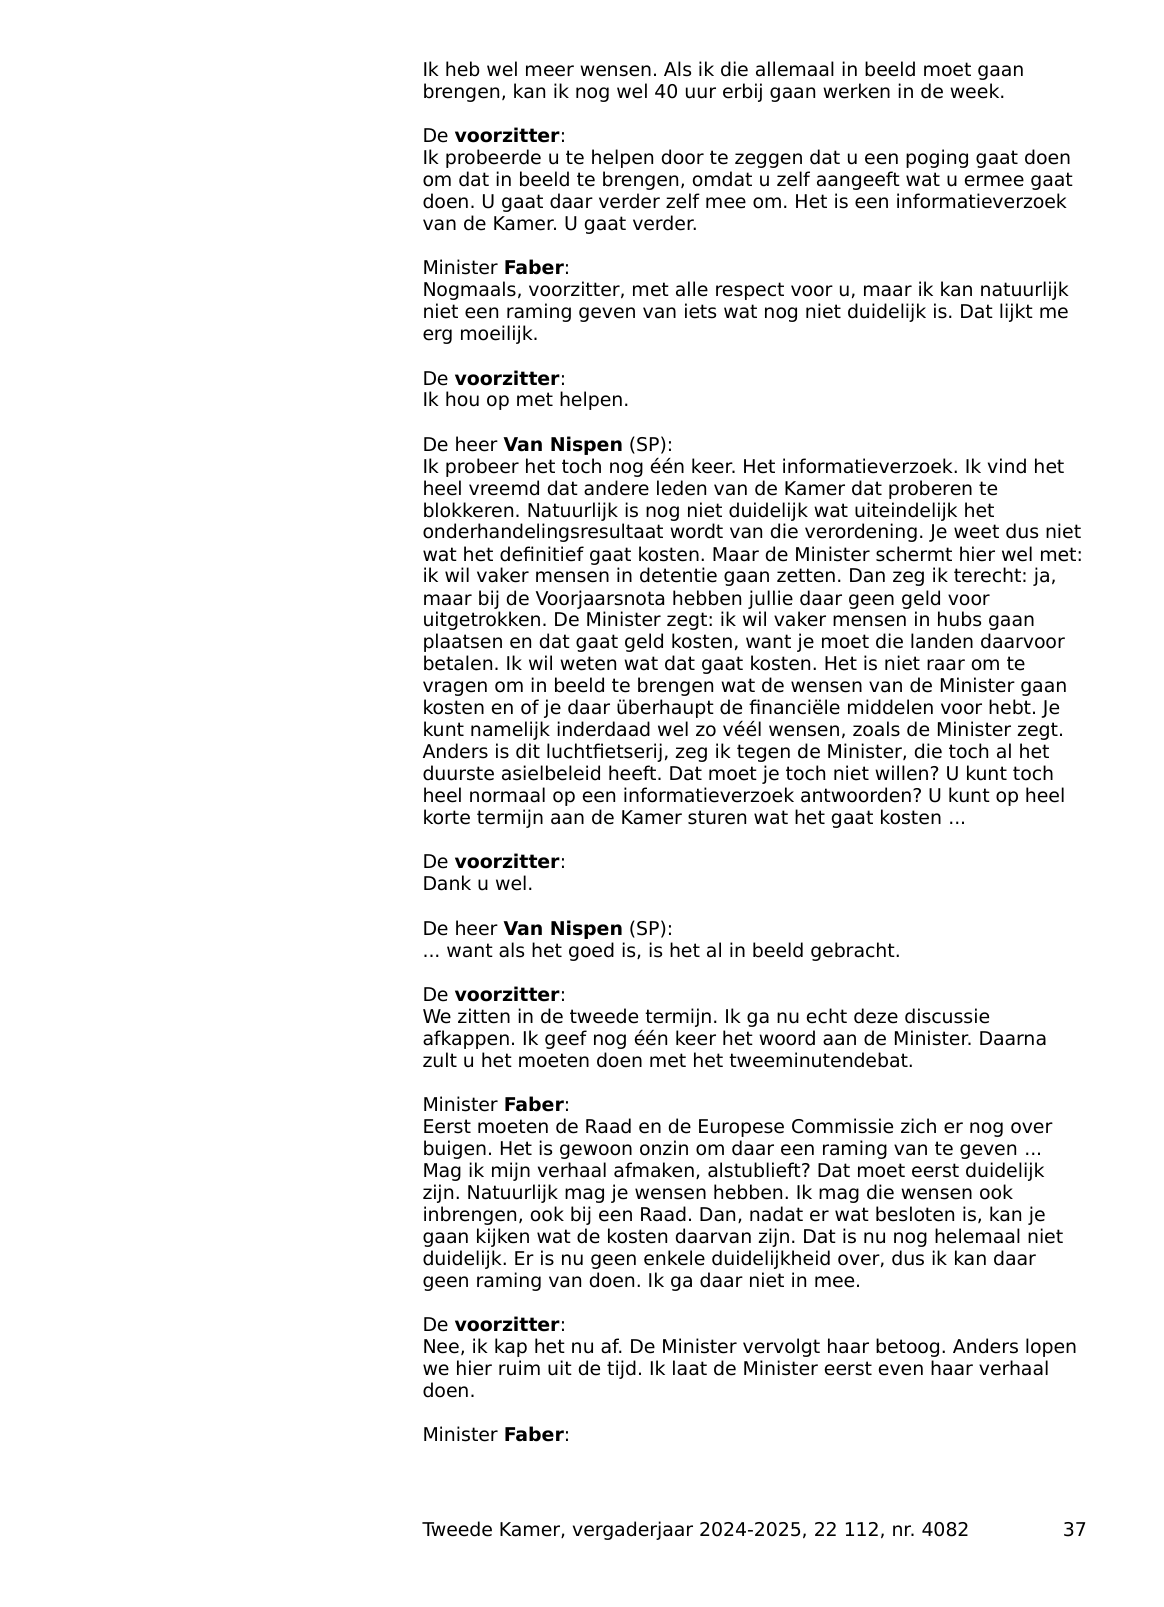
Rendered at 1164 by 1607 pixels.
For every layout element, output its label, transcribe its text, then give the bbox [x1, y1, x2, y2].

text Eerst moeten de Raad en de Europese Commissie zich er nog over buigen. Het is gewoon onzin om daar een raming van te geven ... Mag ik mijn verhaal afmaken, alstublieft? Dat moet eerst duidelijk zijn. Natuurlijk mag je wensen hebben. Ik mag die wensen ook inbrengen, ook bij een Raad. Dan, nadat er wat besloten is, kan je gaan kijken wat de kosten daarvan zijn. Dat is nu nog helemaal niet duidelijk. Er is nu geen enkele duidelijkheid over, dus ik kan daar geen raming van doen. Ik ga daar niet in mee. [422, 1116, 1087, 1292]
text Nogmaals, voorzitter, met alle respect voor u, maar ik kan natuurlijk niet een raming geven van iets wat nog niet duidelijk is. Dat lijkt me erg moeilijk. [422, 279, 1087, 345]
text De voorzitter: [422, 367, 1087, 389]
text Nee, ik kap het nu af. De Minister vervolgt haar betoog. Anders lopen we hier ruim uit de tijd. Ik laat de Minister eerst even haar verhaal doen. [422, 1336, 1087, 1402]
text Ik probeerde u te helpen door te zeggen dat u een poging gaat doen om dat in beeld te brengen, omdat u zelf aangeeft wat u ermee gaat doen. U gaat daar verder zelf mee om. Het is een informatieverzoek van de Kamer. U gaat verder. [422, 147, 1087, 235]
text De voorzitter: [422, 125, 1087, 147]
text De voorzitter: [422, 851, 1087, 873]
text Ik heb wel meer wensen. Als ik die allemaal in beeld moet gaan brengen, kan ik nog wel 40 uur erbij gaan werken in de week. [422, 59, 1087, 103]
text We zitten in de tweede termijn. Ik ga nu echt deze discussie afkappen. Ik geef nog één keer het woord aan de Minister. Daarna zult u het moeten doen met het tweeminutendebat. [422, 1006, 1087, 1072]
text De heer Van Nispen (SP): [422, 917, 1087, 939]
text Ik hou op met helpen. [422, 389, 1087, 411]
text Minister Faber: [422, 257, 1087, 279]
text Ik probeer het toch nog één keer. Het informatieverzoek. Ik vind het heel vreemd dat andere leden van de Kamer dat proberen te blokkeren. Natuurlijk is nog niet duidelijk wat uiteindelijk het onderhandelingsresultaat wordt van die verordening. Je weet dus niet wat het definitief gaat kosten. Maar de Minister schermt hier wel met: ik wil vaker mensen in detentie gaan zetten. Dan zeg ik terecht: ja, maar bij de Voorjaarsnota hebben jullie daar geen geld voor uitgetrokken. De Minister zegt: ik wil vaker mensen in hubs gaan plaatsen en dat gaat geld kosten, want je moet die landen daarvoor betalen. Ik wil weten wat dat gaat kosten. Het is niet raar om te vragen om in beeld te brengen wat de wensen van de Minister gaan kosten en of je daar überhaupt de financiële middelen voor hebt. Je kunt namelijk inderdaad wel zo véél wensen, zoals de Minister zegt. Anders is dit luchtfietserij, zeg ik tegen de Minister, die toch al het duurste asielbeleid heeft. Dat moet je toch niet willen? U kunt toch heel normaal op een informatieverzoek antwoorden? U kunt op heel korte termijn aan de Kamer sturen wat het gaat kosten ... [422, 456, 1087, 829]
text De voorzitter: [422, 1314, 1087, 1336]
text Dank u wel. [422, 873, 1087, 895]
text ... want als het goed is, is het al in beeld gebracht. [422, 939, 1087, 961]
text Minister Faber: [422, 1424, 1087, 1446]
text Minister Faber: [422, 1094, 1087, 1116]
text De heer Van Nispen (SP): [422, 433, 1087, 456]
text De voorzitter: [422, 984, 1087, 1006]
